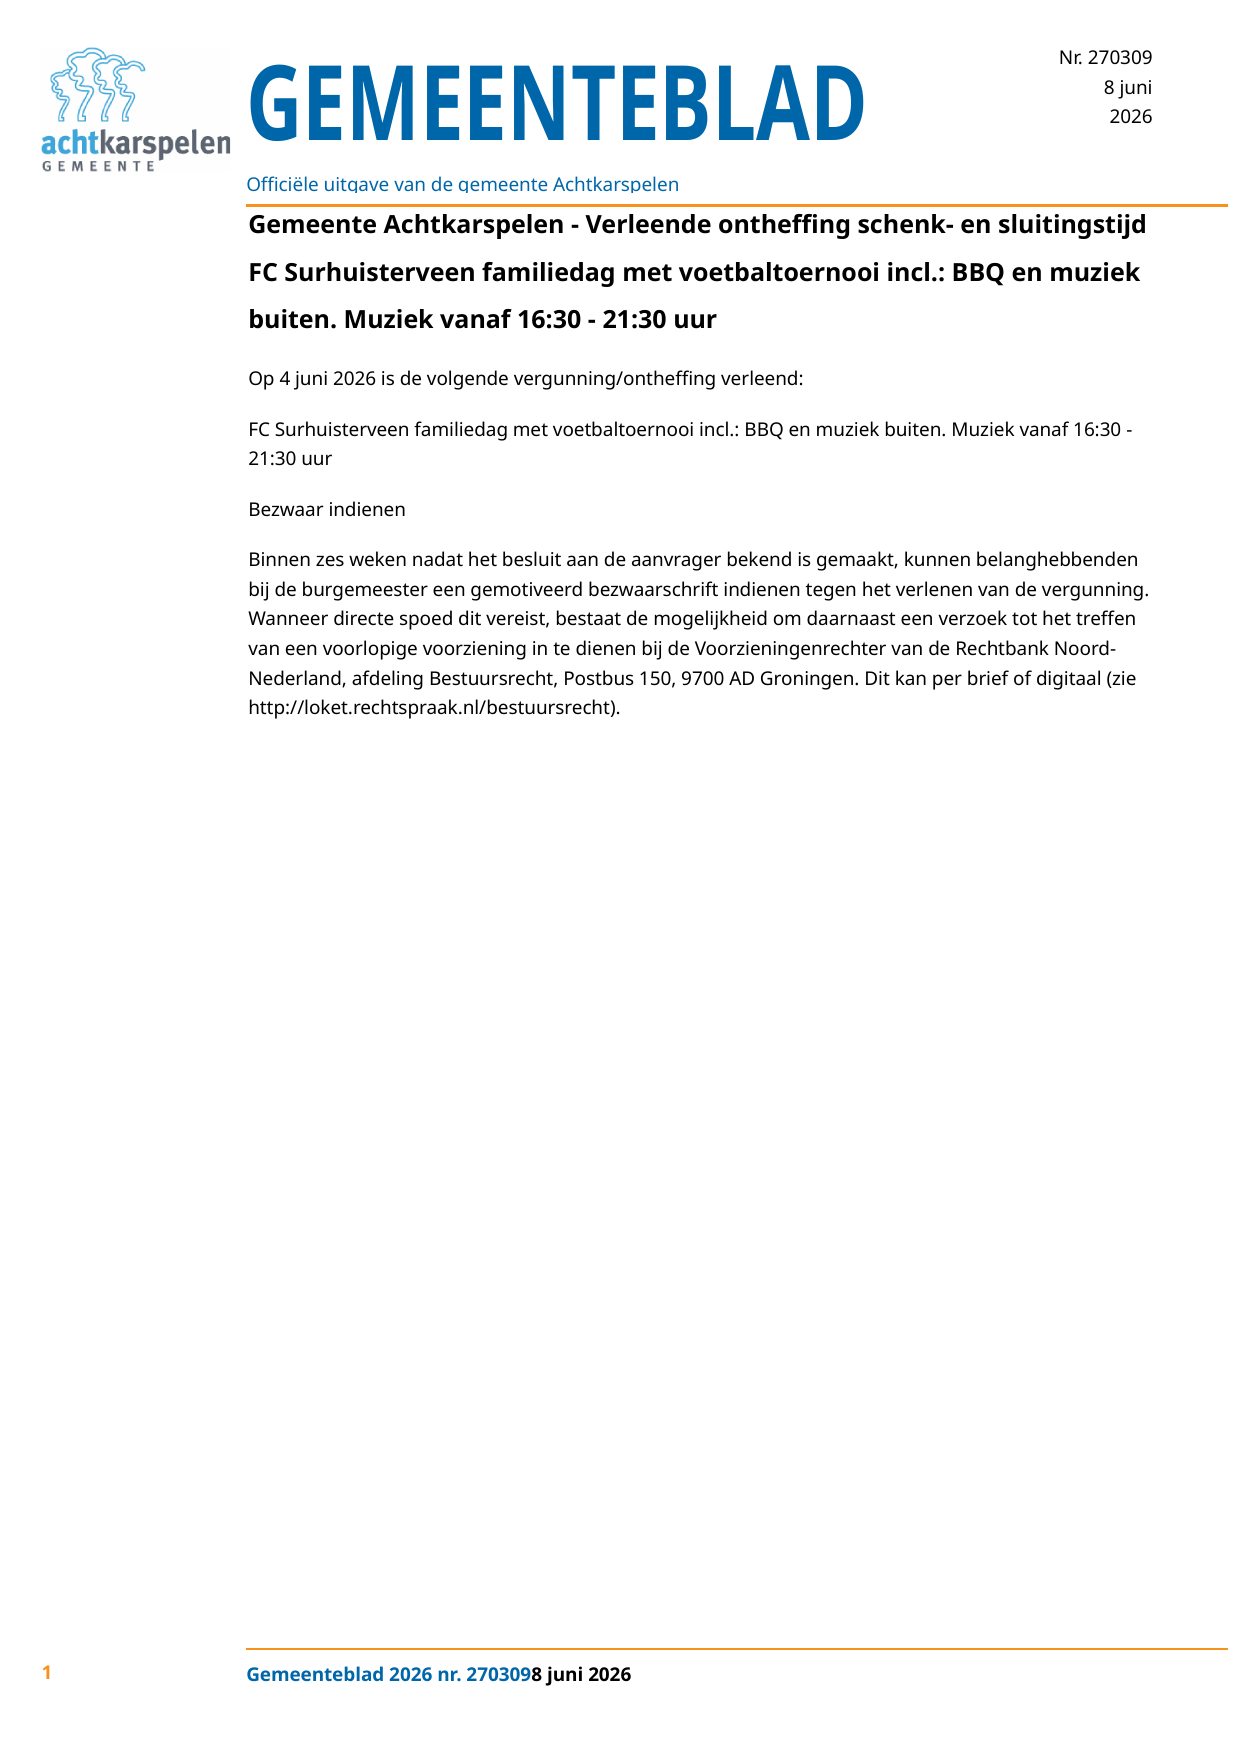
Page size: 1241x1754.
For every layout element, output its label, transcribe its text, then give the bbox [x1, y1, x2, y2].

text Gemeente Achtkarspelen - Verleende ontheffing schenk- en sluitingstijd FC Surhuisterveen familiedag met voetbaltoernooi incl.: BBQ en muziek buiten. Muziek vanaf 16:30 - 21:30 uur [248, 207, 1152, 336]
text Op 4 juni 2026 is de volgende vergunning/ontheffing verleend: [248, 366, 1152, 391]
text Binnen zes weken nadat het besluit aan de aanvrager bekend is gemaakt, kunnen belanghebbenden bij de burgemeester een gemotiveerd bezwaarschrift indienen tegen het verlenen van de vergunning. Wanneer directe spoed dit vereist, bestaat de mogelijkheid om daarnaast een verzoek tot het treffen van een voorlopige voorziening in te dienen bij de Voorzieningenrechter van de Rechtbank Noord-Nederland, afdeling Bestuursrecht, Postbus 150, 9700 AD Groningen. Dit kan per brief of digitaal (zie http://loket.rechtspraak.nl/bestuursrecht). [248, 546, 1152, 720]
picture [41, 47, 231, 172]
text FC Surhuisterveen familiedag met voetbaltoernooi incl.: BBQ en muziek buiten. Muziek vanaf 16:30 - 21:30 uur [248, 416, 1152, 471]
text Bezwaar indienen [248, 496, 1152, 522]
